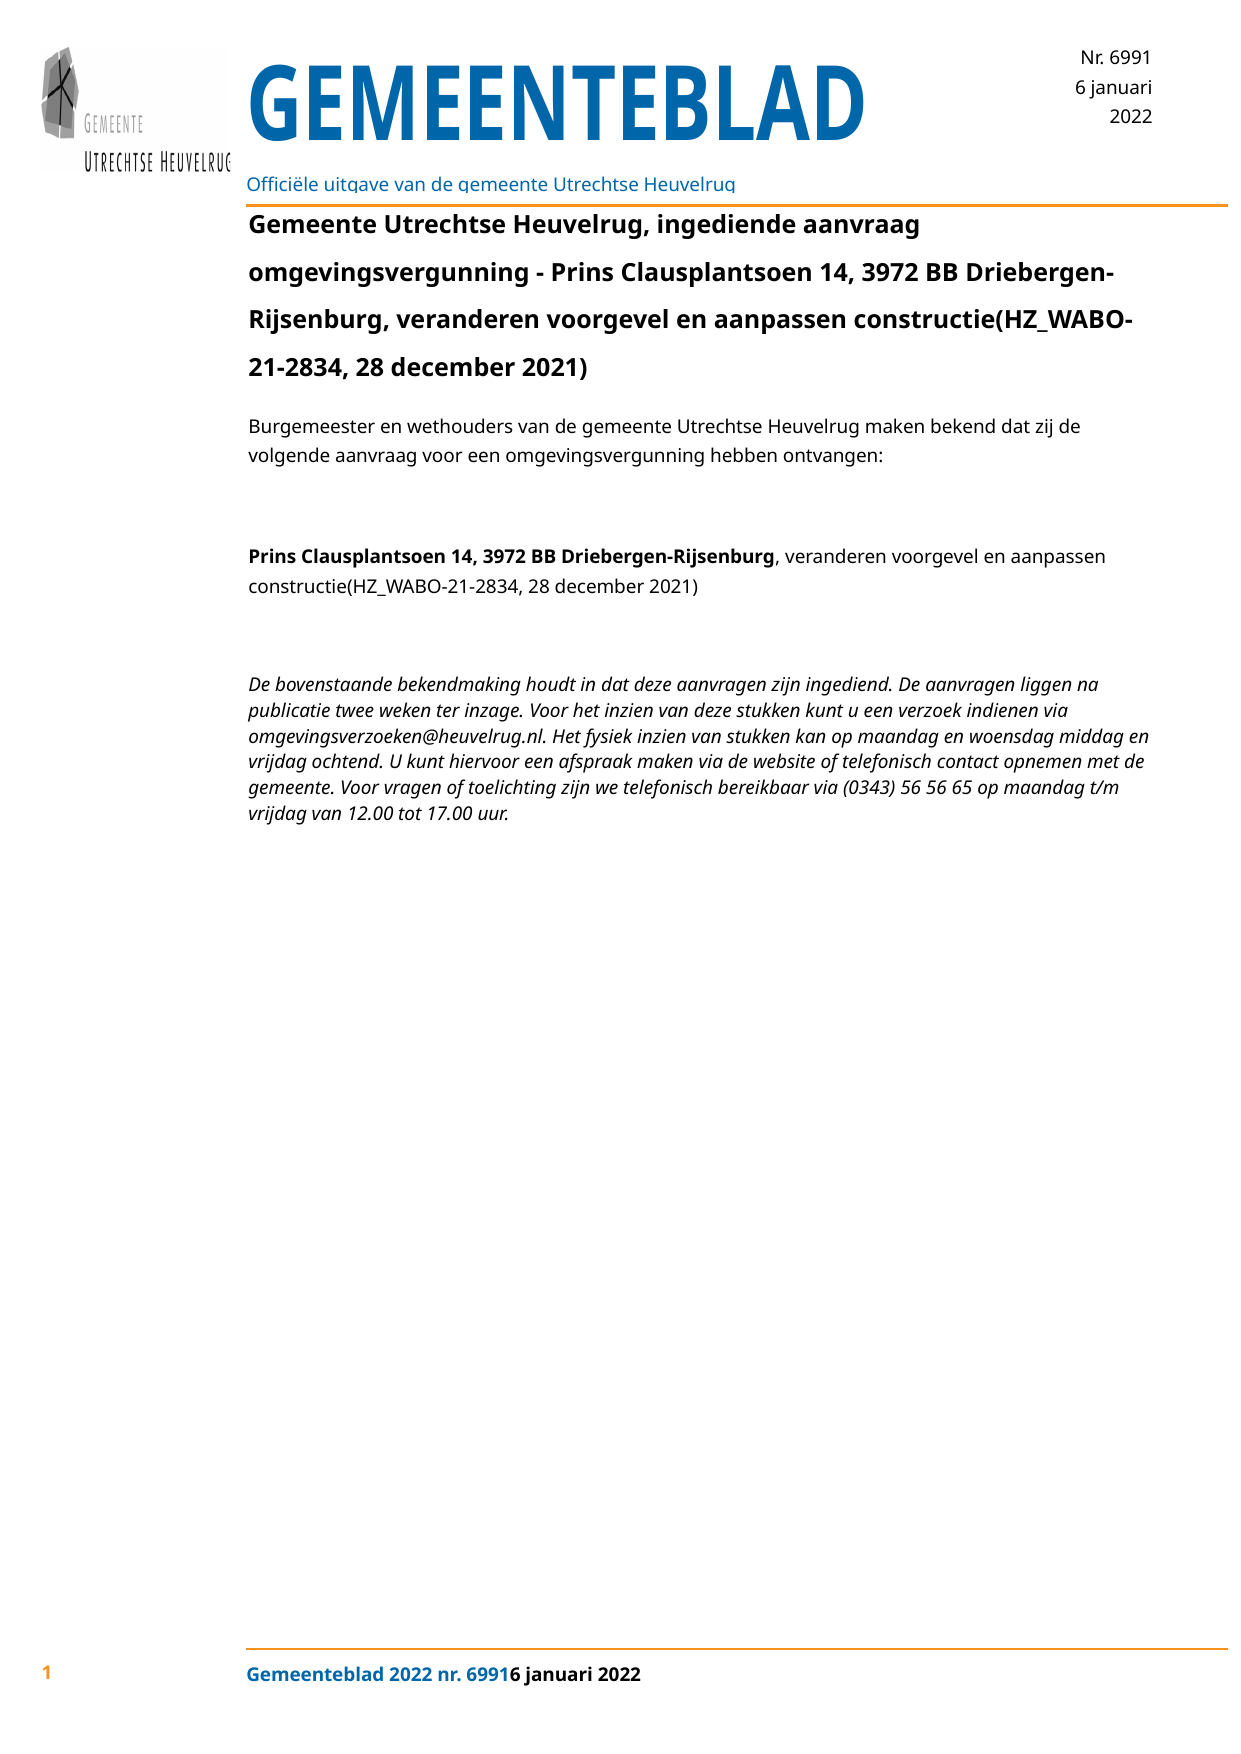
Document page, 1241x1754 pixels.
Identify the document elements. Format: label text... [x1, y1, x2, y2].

text Prins Clausplantsoen 14, 3972 BB Driebergen-Rijsenburg, veranderen voorgevel en aanpassen constructie(HZ_WABO-21-2834, 28 december 2021) [248, 543, 1152, 599]
picture [41, 47, 231, 172]
text Gemeente Utrechtse Heuvelrug, ingediende aanvraag omgevingsvergunning - Prins Clausplantsoen 14, 3972 BB Driebergen-Rijsenburg, veranderen voorgevel en aanpassen constructie(HZ_WABO-21-2834, 28 december 2021) [248, 207, 1152, 384]
text De bovenstaande bekendmaking houdt in dat deze aanvragen zijn ingediend. De aanvragen liggen na publicatie twee weken ter inzage. Voor het inzien van deze stukken kunt u een verzoek indienen via omgevingsverzoeken@heuvelrug.nl. Het fysiek inzien van stukken kan op maandag en woensdag middag en vrijdag ochtend. U kunt hiervoor een afspraak maken via de website of telefonisch contact opnemen met de gemeente. Voor vragen of toelichting zijn we telefonisch bereikbaar via (0343) 56 56 65 op maandag t/m vrijdag van 12.00 tot 17.00 uur. [248, 671, 1152, 826]
text Burgemeester en wethouders van de gemeente Utrechtse Heuvelrug maken bekend dat zij de volgende aanvraag voor een omgevingsvergunning hebben ontvangen: [248, 413, 1152, 468]
